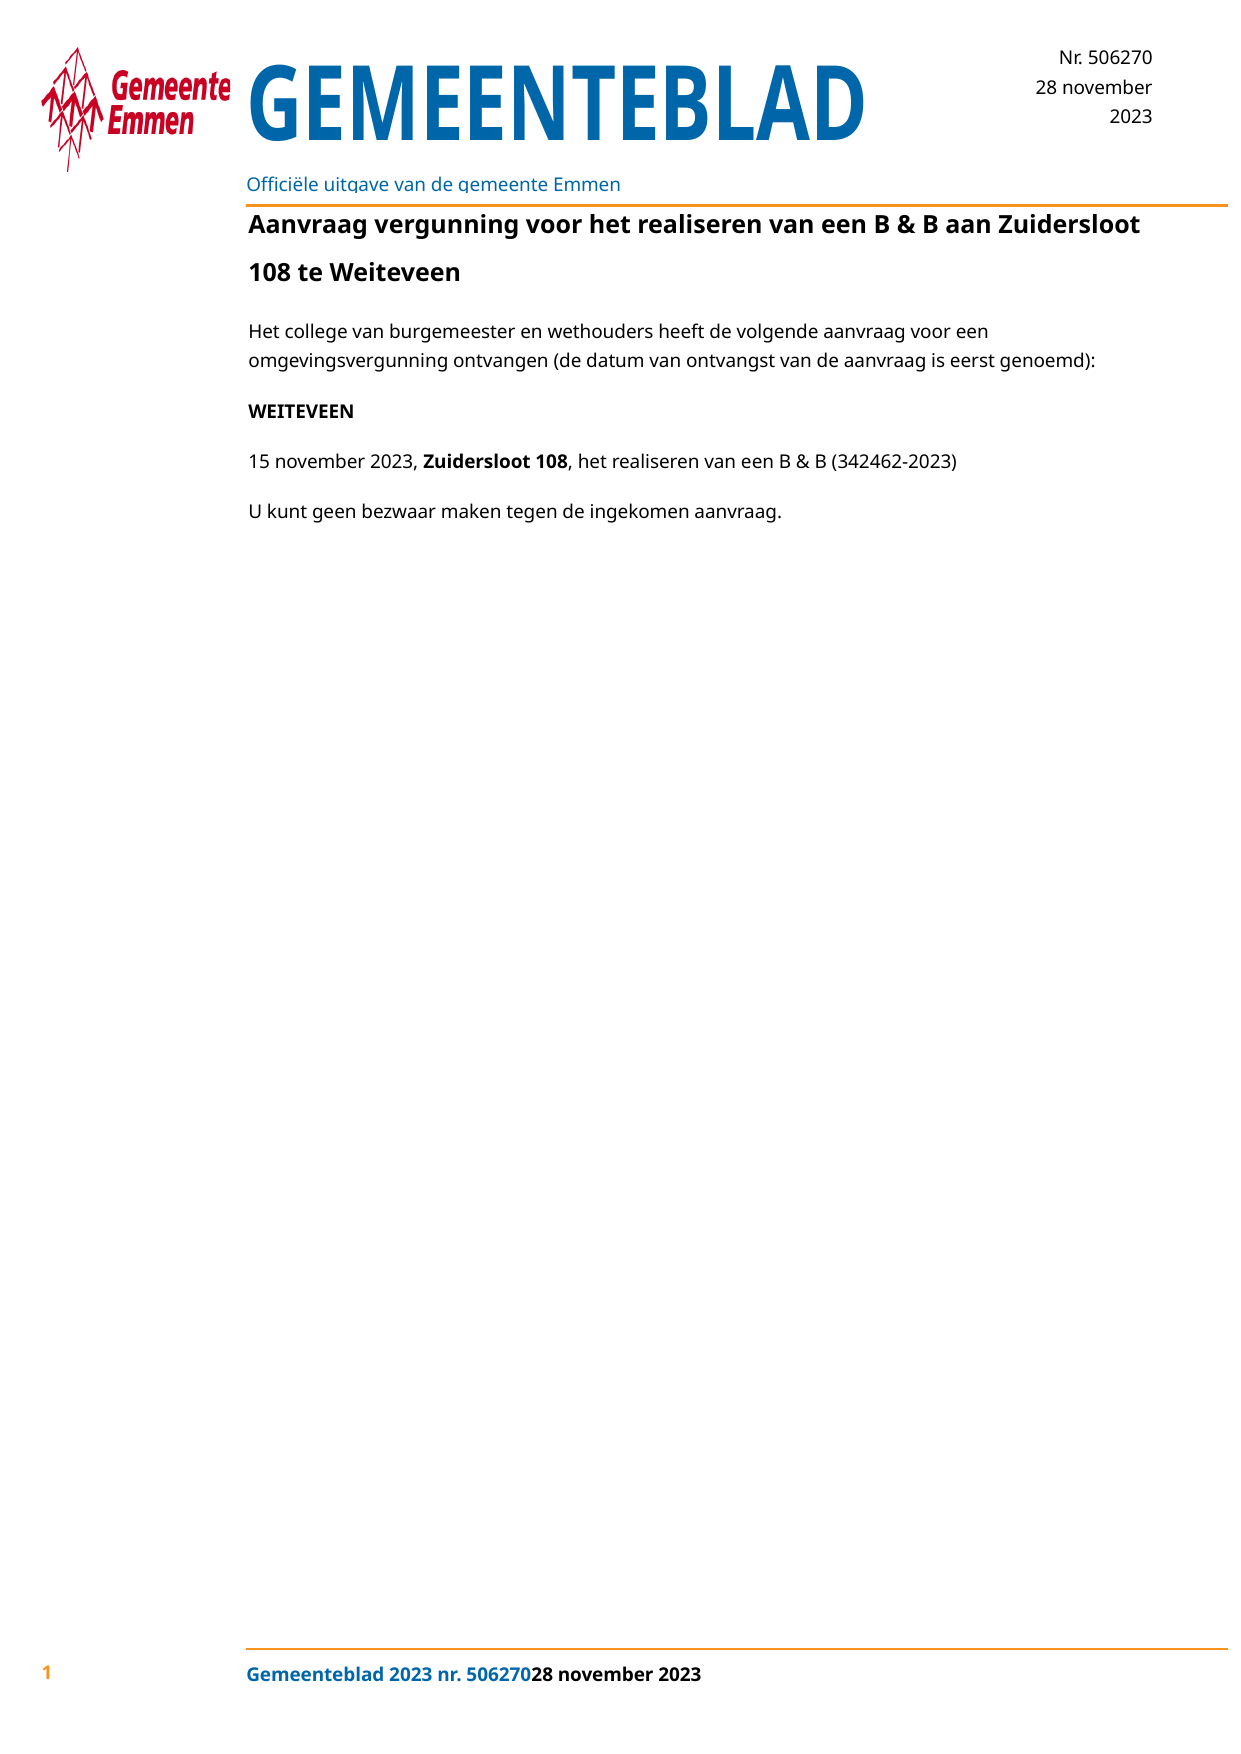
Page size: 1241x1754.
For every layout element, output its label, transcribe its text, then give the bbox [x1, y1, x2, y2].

text Het college van burgemeester en wethouders heeft de volgende aanvraag voor een omgevingsvergunning ontvangen (de datum van ontvangst van de aanvraag is eerst genoemd): [248, 318, 1152, 373]
text WEITEVEEN [248, 398, 1152, 424]
text Aanvraag vergunning voor het realiseren van een B & B aan Zuidersloot 108 te Weiteveen [248, 207, 1152, 288]
text U kunt geen bezwaar maken tegen de ingekomen aanvraag. [248, 499, 1152, 524]
text 15 november 2023, Zuidersloot 108, het realiseren van een B & B (342462-2023) [248, 448, 1152, 474]
picture [41, 47, 231, 172]
